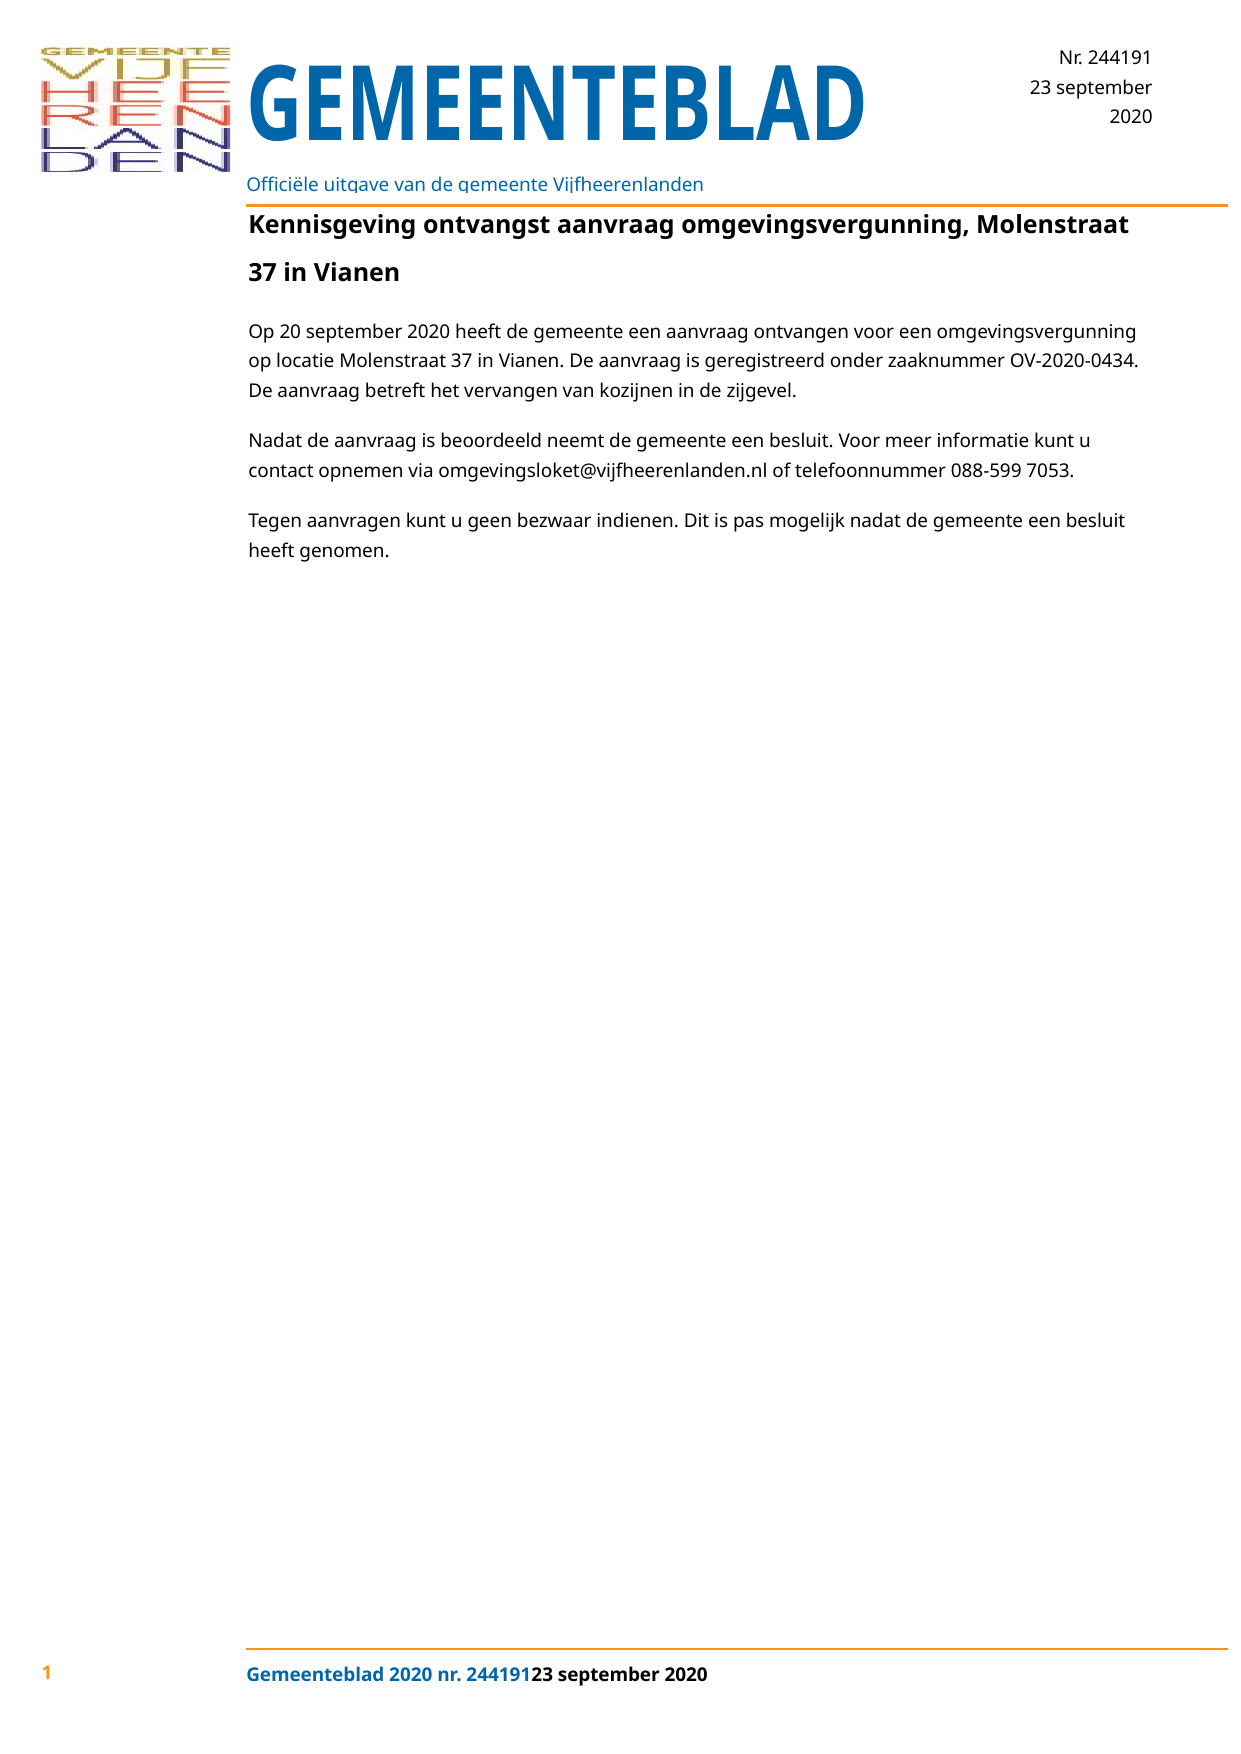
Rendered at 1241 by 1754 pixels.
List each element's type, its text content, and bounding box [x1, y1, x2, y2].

picture [41, 47, 231, 172]
text Tegen aanvragen kunt u geen bezwaar indienen. Dit is pas mogelijk nadat de gemeente een besluit heeft genomen. [248, 507, 1152, 563]
text Nadat de aanvraag is beoordeeld neemt de gemeente een besluit. Voor meer informatie kunt u contact opnemen via omgevingsloket@vijfheerenlanden.nl of telefoonnummer 088-599 7053. [248, 427, 1152, 483]
text Kennisgeving ontvangst aanvraag omgevingsvergunning, Molenstraat 37 in Vianen [248, 207, 1152, 288]
text Op 20 september 2020 heeft de gemeente een aanvraag ontvangen voor een omgevingsvergunning op locatie Molenstraat 37 in Vianen. De aanvraag is geregistreerd onder zaaknummer OV-2020-0434. De aanvraag betreft het vervangen van kozijnen in de zijgevel. [248, 318, 1152, 403]
